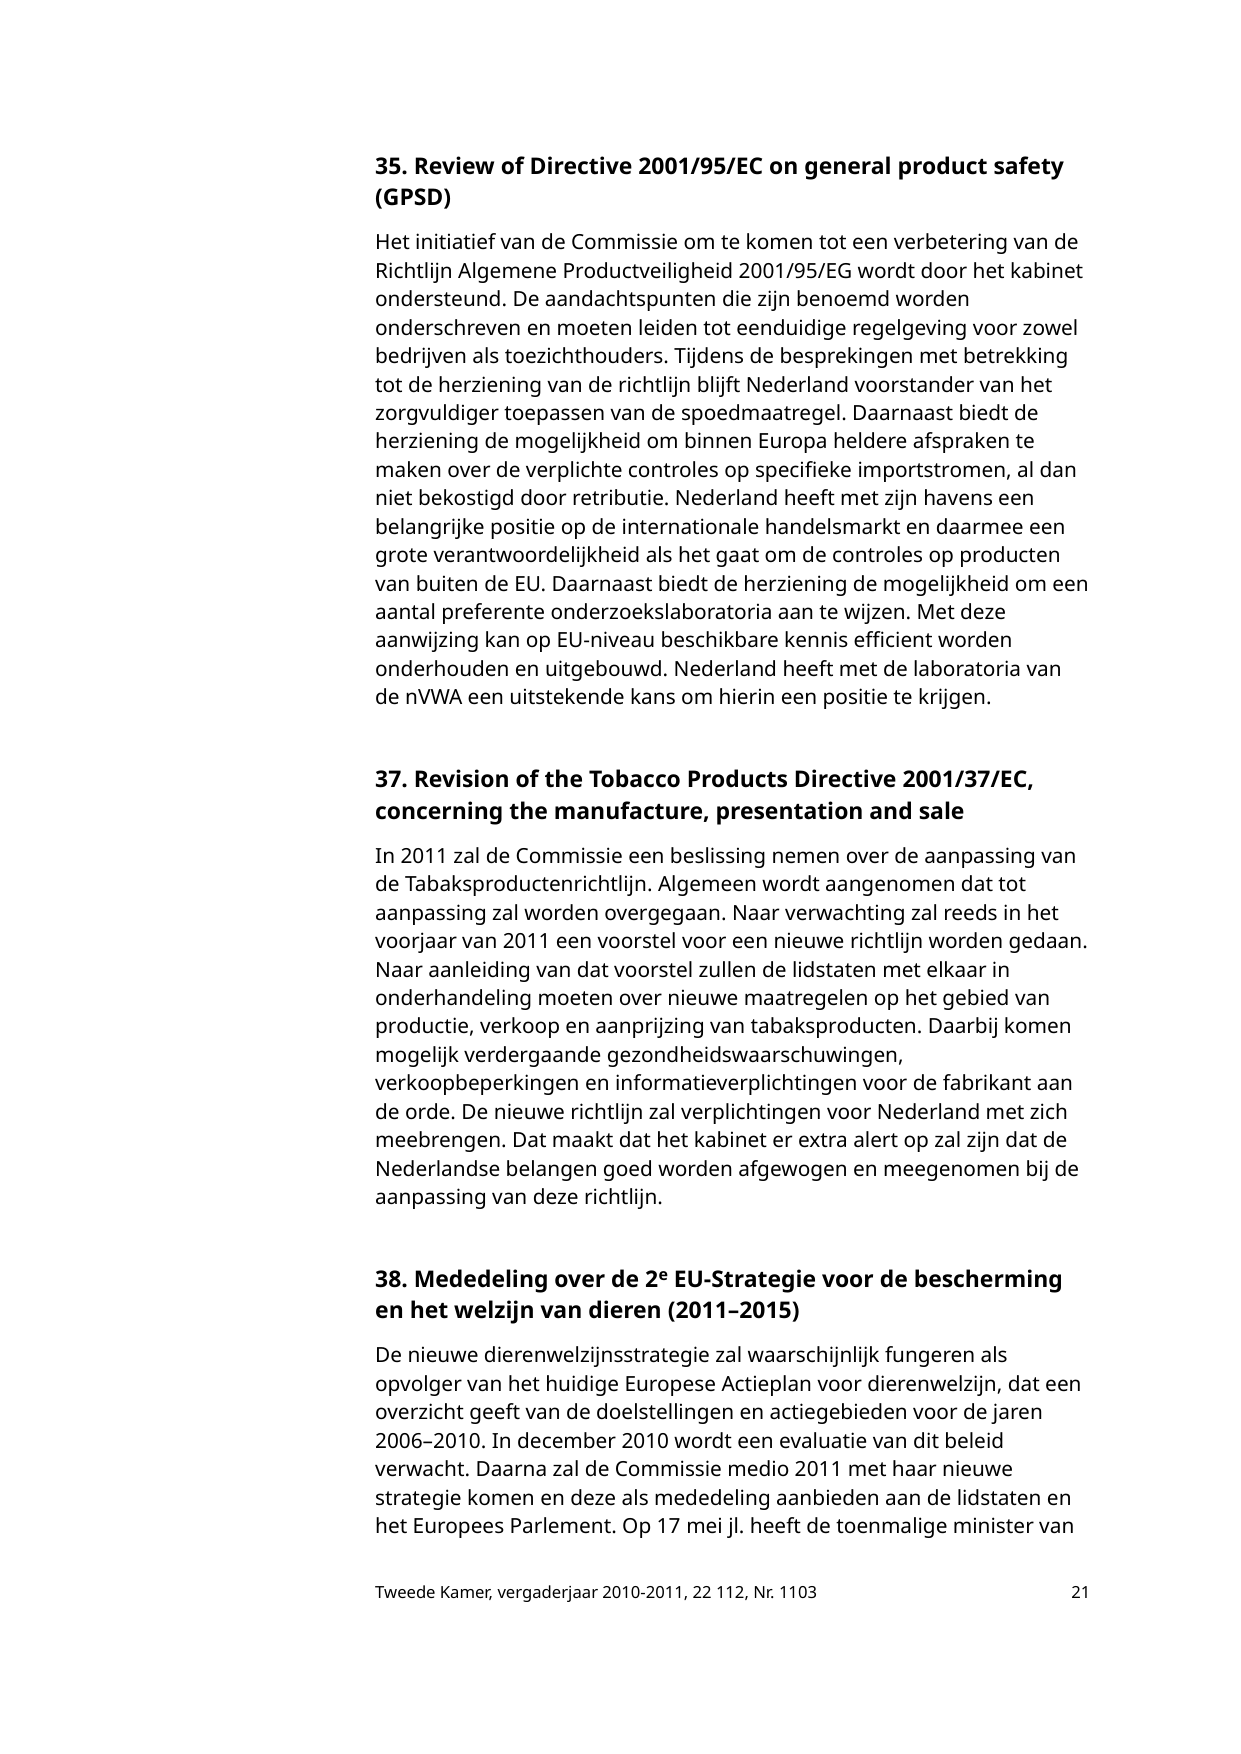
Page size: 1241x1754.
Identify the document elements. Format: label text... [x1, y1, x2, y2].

subtitle 38. Mededeling over de 2e EU-Strategie voor de bescherming en het welzijn van dieren (2011–2015) [375, 1263, 1090, 1326]
subtitle 37. Revision of the Tobacco Products Directive 2001/37/EC, concerning the manufacture, presentation and sale [375, 763, 1090, 826]
text In 2011 zal de Commissie een beslissing nemen over de aanpassing van de Tabaksproductenrichtlijn. Algemeen wordt aangenomen dat tot aanpassing zal worden overgegaan. Naar verwachting zal reeds in het voorjaar van 2011 een voorstel voor een nieuwe richtlijn worden gedaan. Naar aanleiding van dat voorstel zullen de lidstaten met elkaar in onderhandeling moeten over nieuwe maatregelen op het gebied van productie, verkoop en aanprijzing van tabaksproducten. Daarbij komen mogelijk verdergaande gezondheidswaarschuwingen, verkoopbeperkingen en informatieverplichtingen voor de fabrikant aan de orde. De nieuwe richtlijn zal verplichtingen voor Nederland met zich meebrengen. Dat maakt dat het kabinet er extra alert op zal zijn dat de Nederlandse belangen goed worden afgewogen en meegenomen bij de aanpassing van deze richtlijn. [375, 841, 1090, 1211]
text De nieuwe dierenwelzijnsstrategie zal waarschijnlijk fungeren als opvolger van het huidige Europese Actieplan voor dierenwelzijn, dat een overzicht geeft van de doelstellingen en actiegebieden voor de jaren 2006–2010. In december 2010 wordt een evaluatie van dit beleid verwacht. Daarna zal de Commissie medio 2011 met haar nieuwe strategie komen en deze als mededeling aanbieden aan de lidstaten en het Europees Parlement. Op 17 mei jl. heeft de toenmalige minister van [375, 1341, 1090, 1540]
subtitle 35. Review of Directive 2001/95/EC on general product safety (GPSD) [375, 150, 1090, 212]
text Het initiatief van de Commissie om te komen tot een verbetering van de Richtlijn Algemene Productveiligheid 2001/95/EG wordt door het kabinet ondersteund. De aandachtspunten die zijn benoemd worden onderschreven en moeten leiden tot eenduidige regelgeving voor zowel bedrijven als toezichthouders. Tijdens de besprekingen met betrekking tot de herziening van de richtlijn blijft Nederland voorstander van het zorgvuldiger toepassen van de spoedmaatregel. Daarnaast biedt de herziening de mogelijkheid om binnen Europa heldere afspraken te maken over de verplichte controles op specifieke importstromen, al dan niet bekostigd door retributie. Nederland heeft met zijn havens een belangrijke positie op de internationale handelsmarkt en daarmee een grote verantwoordelijkheid als het gaat om de controles op producten van buiten de EU. Daarnaast biedt de herziening de mogelijkheid om een aantal preferente onderzoekslaboratoria aan te wijzen. Met deze aanwijzing kan op EU-niveau beschikbare kennis efficient worden onderhouden en uitgebouwd. Nederland heeft met de laboratoria van de nVWA een uitstekende kans om hierin een positie te krijgen. [375, 227, 1090, 711]
